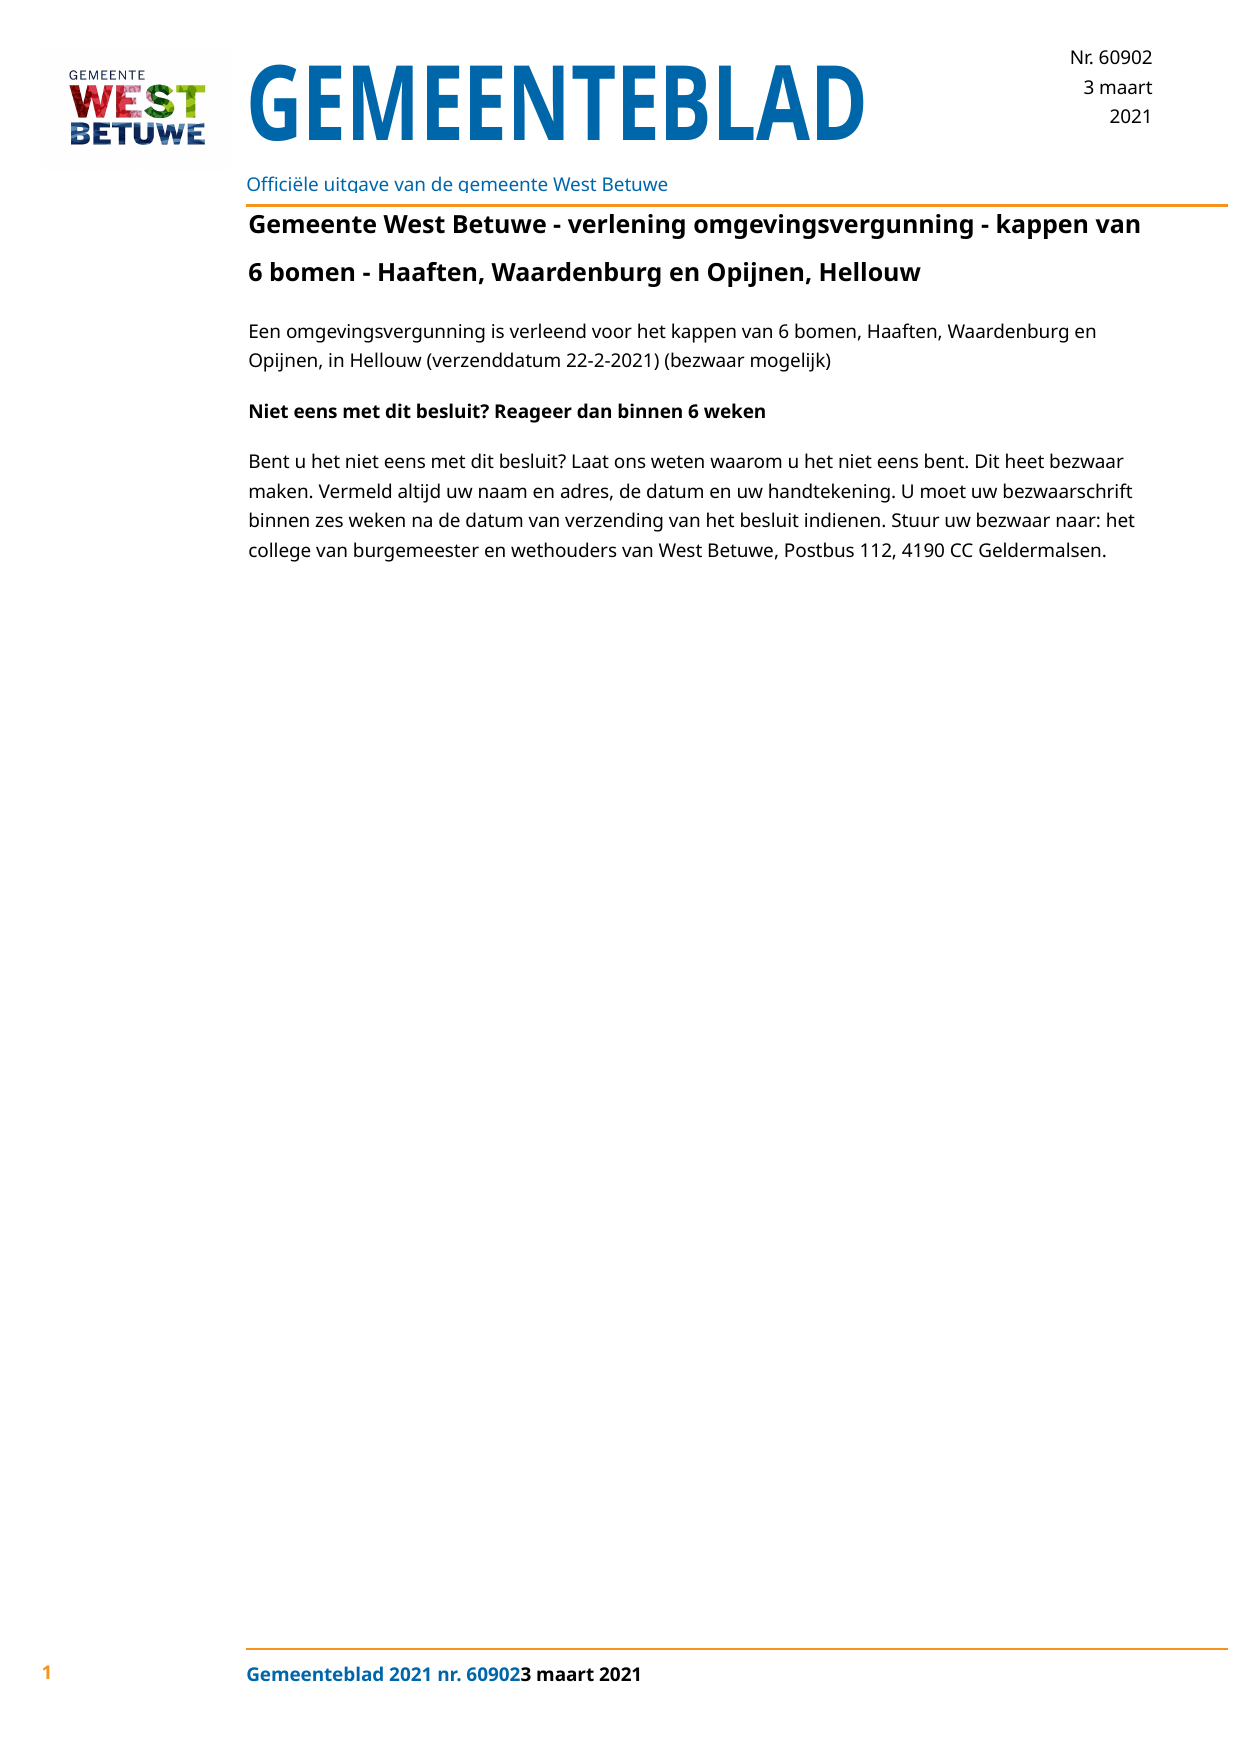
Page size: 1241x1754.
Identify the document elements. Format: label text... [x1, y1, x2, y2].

text Gemeente West Betuwe - verlening omgevingsvergunning - kappen van 6 bomen - Haaften, Waardenburg en Opijnen, Hellouw [248, 207, 1152, 288]
picture [41, 47, 231, 172]
text Niet eens met dit besluit? Reageer dan binnen 6 weken [248, 398, 1152, 424]
text Bent u het niet eens met dit besluit? Laat ons weten waarom u het niet eens bent. Dit heet bezwaar maken. Vermeld altijd uw naam en adres, de datum en uw handtekening. U moet uw bezwaarschrift binnen zes weken na de datum van verzending van het besluit indienen. Stuur uw bezwaar naar: het college van burgemeester en wethouders van West Betuwe, Postbus 112, 4190 CC Geldermalsen. [248, 448, 1152, 563]
text Een omgevingsvergunning is verleend voor het kappen van 6 bomen, Haaften, Waardenburg en Opijnen, in Hellouw (verzenddatum 22-2-2021) (bezwaar mogelijk) [248, 318, 1152, 373]
